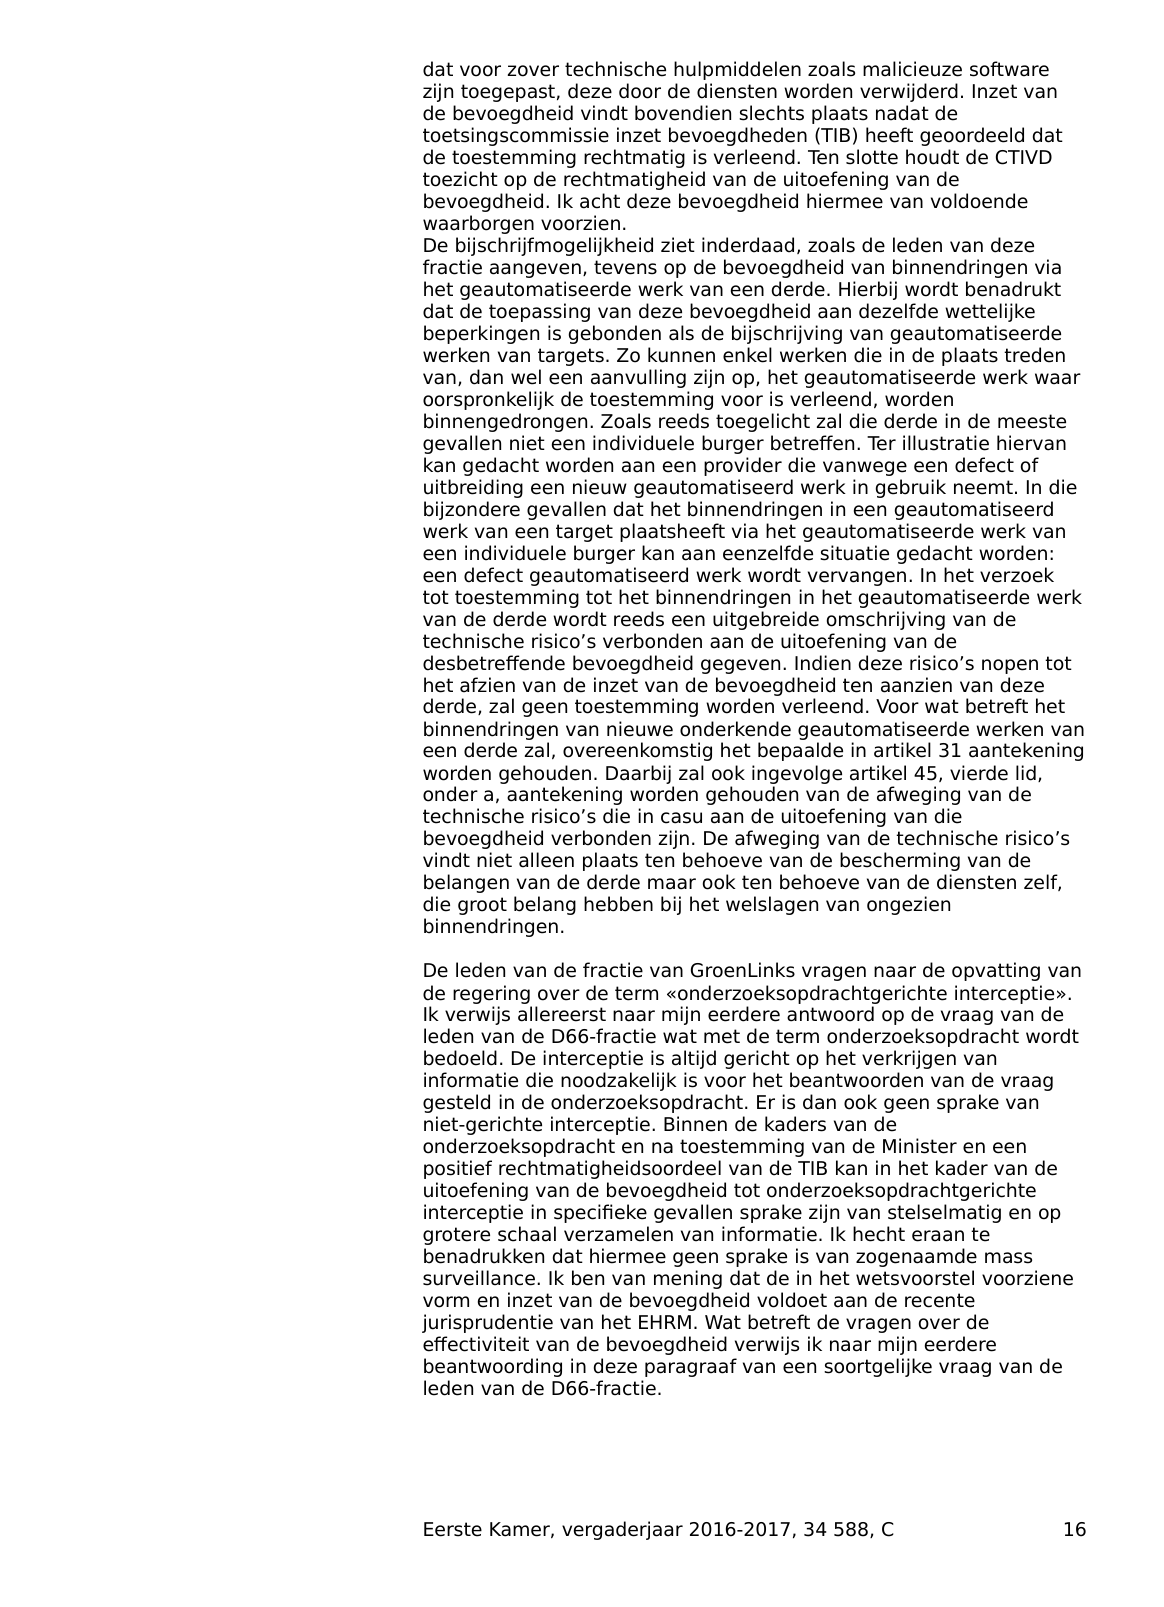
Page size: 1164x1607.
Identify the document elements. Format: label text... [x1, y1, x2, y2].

text De bijschrijfmogelijkheid ziet inderdaad, zoals de leden van deze fractie aangeven, tevens op de bevoegdheid van binnendringen via het geautomatiseerde werk van een derde. Hierbij wordt benadrukt dat de toepassing van deze bevoegdheid aan dezelfde wettelijke beperkingen is gebonden als de bijschrijving van geautomatiseerde werken van targets. Zo kunnen enkel werken die in de plaats treden van, dan wel een aanvulling zijn op, het geautomatiseerde werk waar oorspronkelijk de toestemming voor is verleend, worden binnengedrongen. Zoals reeds toegelicht zal die derde in de meeste gevallen niet een individuele burger betreffen. Ter illustratie hiervan kan gedacht worden aan een provider die vanwege een defect of uitbreiding een nieuw geautomatiseerd werk in gebruik neemt. In die bijzondere gevallen dat het binnendringen in een geautomatiseerd werk van een target plaatsheeft via het geautomatiseerde werk van een individuele burger kan aan eenzelfde situatie gedacht worden: een defect geautomatiseerd werk wordt vervangen. In het verzoek tot toestemming tot het binnendringen in het geautomatiseerde werk van de derde wordt reeds een uitgebreide omschrijving van de technische risico’s verbonden aan de uitoefening van de desbetreffende bevoegdheid gegeven. Indien deze risico’s nopen tot het afzien van de inzet van de bevoegdheid ten aanzien van deze derde, zal geen toestemming worden verleend. Voor wat betreft het binnendringen van nieuwe onderkende geautomatiseerde werken van een derde zal, overeenkomstig het bepaalde in artikel 31 aantekening worden gehouden. Daarbij zal ook ingevolge artikel 45, vierde lid, onder a, aantekening worden gehouden van de afweging van de technische risico’s die in casu aan de uitoefening van die bevoegdheid verbonden zijn. De afweging van de technische risico’s vindt niet alleen plaats ten behoeve van de bescherming van de belangen van de derde maar ook ten behoeve van de diensten zelf, die groot belang hebben bij het welslagen van ongezien binnendringen. [422, 235, 1087, 938]
text De leden van de fractie van GroenLinks vragen naar de opvatting van de regering over de term «onderzoeksopdrachtgerichte interceptie». [422, 960, 1087, 1004]
text Ik verwijs allereerst naar mijn eerdere antwoord op de vraag van de leden van de D66-fractie wat met de term onderzoeksopdracht wordt bedoeld. De interceptie is altijd gericht op het verkrijgen van informatie die noodzakelijk is voor het beantwoorden van de vraag gesteld in de onderzoeksopdracht. Er is dan ook geen sprake van niet-gerichte interceptie. Binnen de kaders van de onderzoeksopdracht en na toestemming van de Minister en een positief rechtmatigheidsoordeel van de TIB kan in het kader van de uitoefening van de bevoegdheid tot onderzoeksopdrachtgerichte interceptie in specifieke gevallen sprake zijn van stelselmatig en op grotere schaal verzamelen van informatie. Ik hecht eraan te benadrukken dat hiermee geen sprake is van zogenaamde mass surveillance. Ik ben van mening dat de in het wetsvoorstel voorziene vorm en inzet van de bevoegdheid voldoet aan de recente jurisprudentie van het EHRM. Wat betreft de vragen over de effectiviteit van de bevoegdheid verwijs ik naar mijn eerdere beantwoording in deze paragraaf van een soortgelijke vraag van de leden van de D66-fractie. [422, 1004, 1087, 1400]
text dat voor zover technische hulpmiddelen zoals malicieuze software zijn toegepast, deze door de diensten worden verwijderd. Inzet van de bevoegdheid vindt bovendien slechts plaats nadat de toetsingscommissie inzet bevoegdheden (TIB) heeft geoordeeld dat de toestemming rechtmatig is verleend. Ten slotte houdt de CTIVD toezicht op de rechtmatigheid van de uitoefening van de bevoegdheid. Ik acht deze bevoegdheid hiermee van voldoende waarborgen voorzien. [422, 59, 1087, 235]
